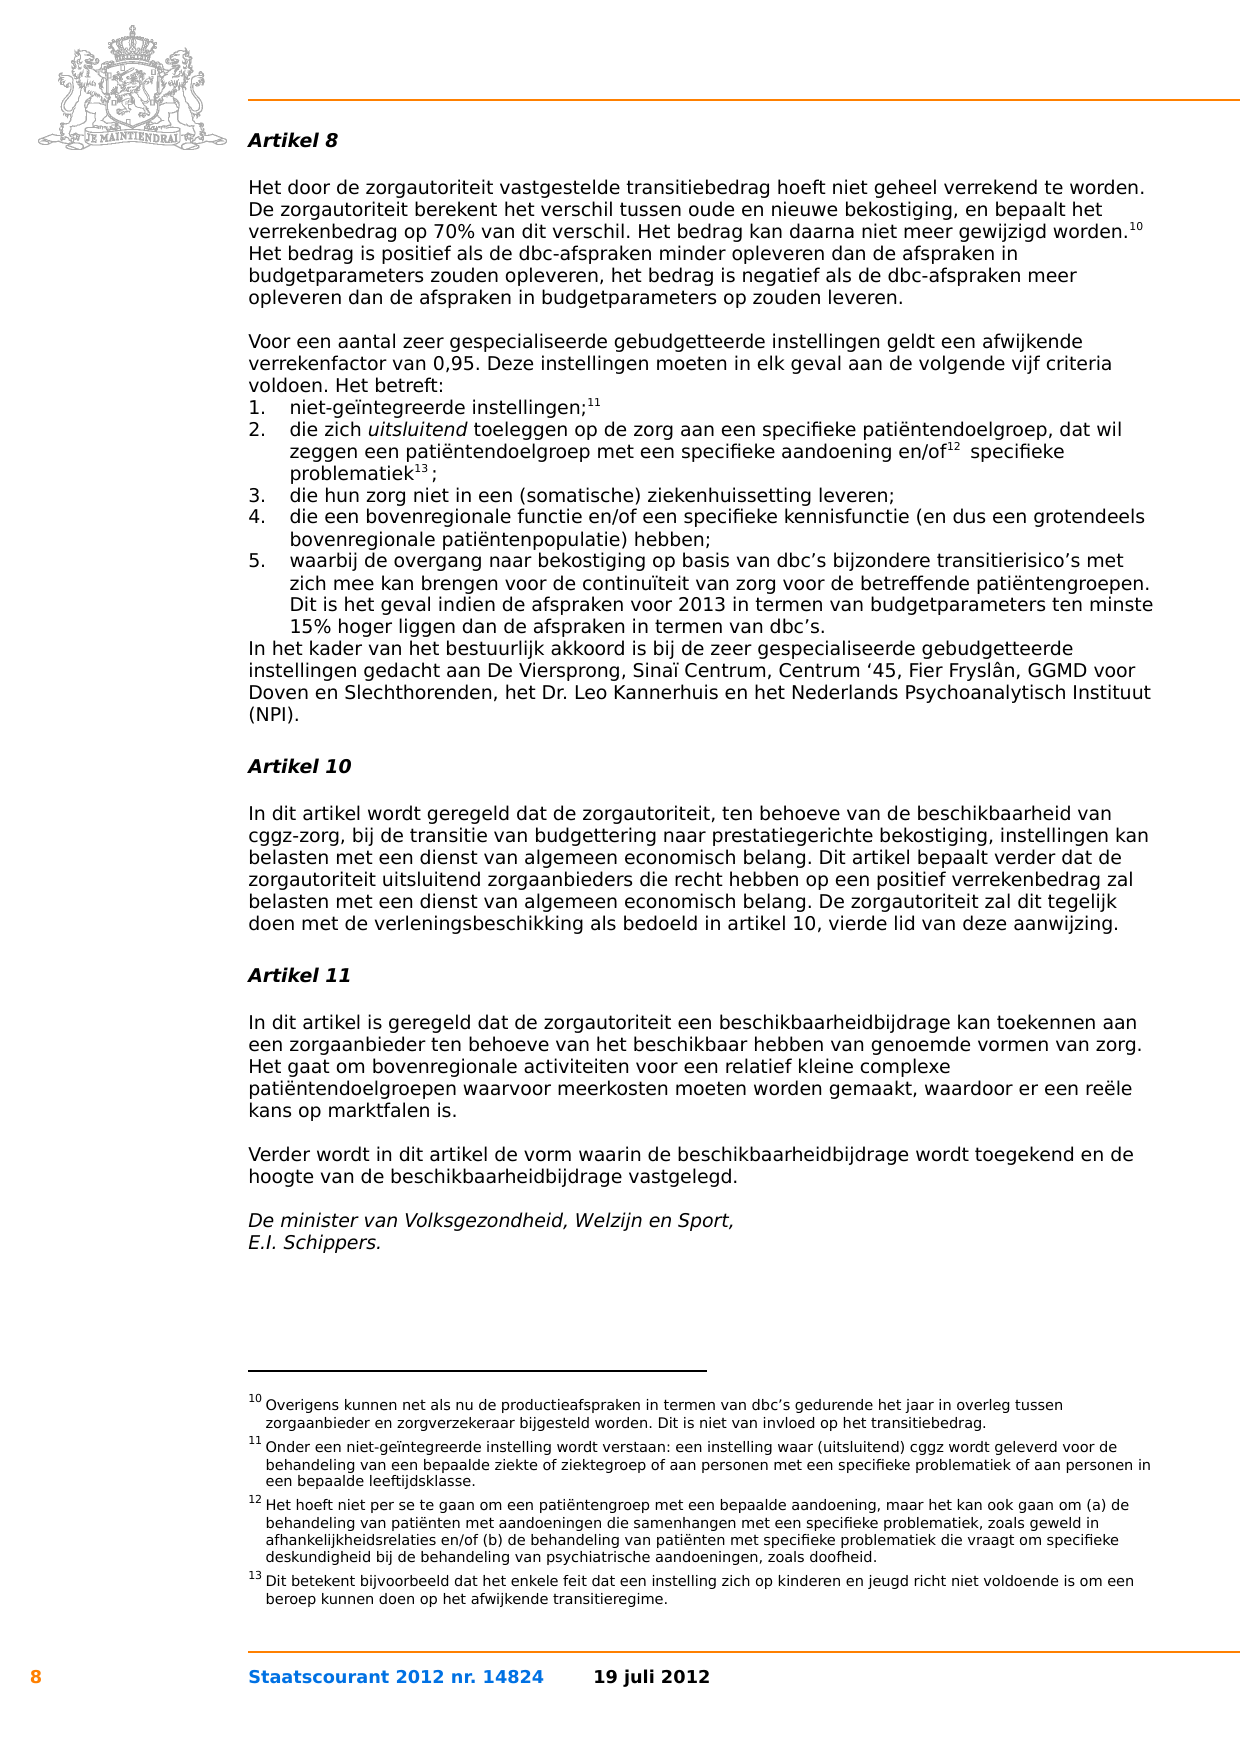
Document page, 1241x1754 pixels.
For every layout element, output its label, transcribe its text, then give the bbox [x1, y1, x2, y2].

text Verder wordt in dit artikel de vorm waarin de beschikbaarheidbijdrage wordt toegekend en de hoogte van de beschikbaarheidbijdrage vastgelegd. [248, 1144, 1163, 1188]
text 5. waarbij de overgang naar bekostiging op basis van dbc’s bijzondere transitierisico’s met zich mee kan brengen voor de continuïteit van zorg voor de betreffende patiëntengroepen. Dit is het geval indien de afspraken voor 2013 in termen van budgetparameters ten minste 15% hoger liggen dan de afspraken in termen van dbc’s. [248, 550, 1163, 638]
text Dit betekent bijvoorbeeld dat het enkele feit dat een instelling zich op kinderen en jeugd richt niet voldoende is om een beroep kunnen doen op het afwijkende transitieregime. [248, 1569, 1163, 1608]
text Het hoeft niet per se te gaan om een patiëntengroep met een bepaalde aandoening, maar het kan ook gaan om (a) de behandeling van patiënten met aandoeningen die samenhangen met een specifieke problematiek, zoals geweld in afhankelijkheidsrelaties en/of (b) de behandeling van patiënten met specifieke problematiek die vraagt om specifieke deskundigheid bij de behandeling van psychiatrische aandoeningen, zoals doofheid. [248, 1493, 1163, 1566]
text In het kader van het bestuurlijk akkoord is bij de zeer gespecialiseerde gebudgetteerde instellingen gedacht aan De Viersprong, Sinaï Centrum, Centrum ‘45, Fier Fryslân, GGMD voor Doven en Slechthorenden, het Dr. Leo Kannerhuis en het Nederlands Psychoanalytisch Instituut (NPI). [248, 638, 1163, 726]
text Voor een aantal zeer gespecialiseerde gebudgetteerde instellingen geldt een afwijkende verrekenfactor van 0,95. Deze instellingen moeten in elk geval aan de volgende vijf criteria voldoen. Het betreft: [248, 331, 1163, 397]
text In dit artikel wordt geregeld dat de zorgautoriteit, ten behoeve van de beschikbaarheid van cggz-zorg, bij de transitie van budgettering naar prestatiegerichte bekostiging, instellingen kan belasten met een dienst van algemeen economisch belang. Dit artikel bepaalt verder dat de zorgautoriteit uitsluitend zorgaanbieders die recht hebben op een positief verrekenbedrag zal belasten met een dienst van algemeen economisch belang. De zorgautoriteit zal dit tegelijk doen met de verleningsbeschikking als bedoeld in artikel 10, vierde lid van deze aanwijzing. [248, 803, 1163, 935]
text Overigens kunnen net als nu de productieafspraken in termen van dbc’s gedurende het jaar in overleg tussen zorgaanbieder en zorgverzekeraar bijgesteld worden. Dit is niet van invloed op het transitiebedrag. [248, 1393, 1163, 1432]
text 1. niet-geïntegreerde instellingen; [248, 397, 1163, 418]
text Onder een niet-geïntegreerde instelling wordt verstaan: een instelling waar (uitsluitend) cggz wordt geleverd voor de behandeling van een bepaalde ziekte of ziektegroep of aan personen met een specifieke problematiek of aan personen in een bepaalde leeftijdsklasse. [248, 1434, 1163, 1490]
text 2. die zich uitsluitend toeleggen op de zorg aan een specifieke patiëntendoelgroep, dat wil zeggen een patiëntendoelgroep met een specifieke aandoening en/of specifieke problematiek; [248, 418, 1163, 484]
subtitle Artikel 8 [248, 130, 1163, 152]
subtitle Artikel 11 [248, 965, 1163, 987]
text In dit artikel is geregeld dat de zorgautoriteit een beschikbaarheidbijdrage kan toekennen aan een zorgaanbieder ten behoeve van het beschikbaar hebben van genoemde vormen van zorg. Het gaat om bovenregionale activiteiten voor een relatief kleine complexe patiëntendoelgroepen waarvoor meerkosten moeten worden gemaakt, waardoor er een reële kans op marktfalen is. [248, 1012, 1163, 1122]
text 3. die hun zorg niet in een (somatische) ziekenhuissetting leveren; [248, 484, 1163, 506]
text Het door de zorgautoriteit vastgestelde transitiebedrag hoeft niet geheel verrekend te worden. De zorgautoriteit berekent het verschil tussen oude en nieuwe bekostiging, en bepaalt het verrekenbedrag op 70% van dit verschil. Het bedrag kan daarna niet meer gewijzigd worden. Het bedrag is positief als de dbc-afspraken minder opleveren dan de afspraken in budgetparameters zouden opleveren, het bedrag is negatief als de dbc-afspraken meer opleveren dan de afspraken in budgetparameters op zouden leveren. [248, 177, 1163, 309]
picture [38, 25, 227, 150]
text De minister van Volksgezondheid, Welzijn en Sport, E.I. Schippers. [248, 1210, 1163, 1254]
text 4. die een bovenregionale functie en/of een specifieke kennisfunctie (en dus een grotendeels bovenregionale patiëntenpopulatie) hebben; [248, 506, 1163, 550]
subtitle Artikel 10 [248, 756, 1163, 778]
